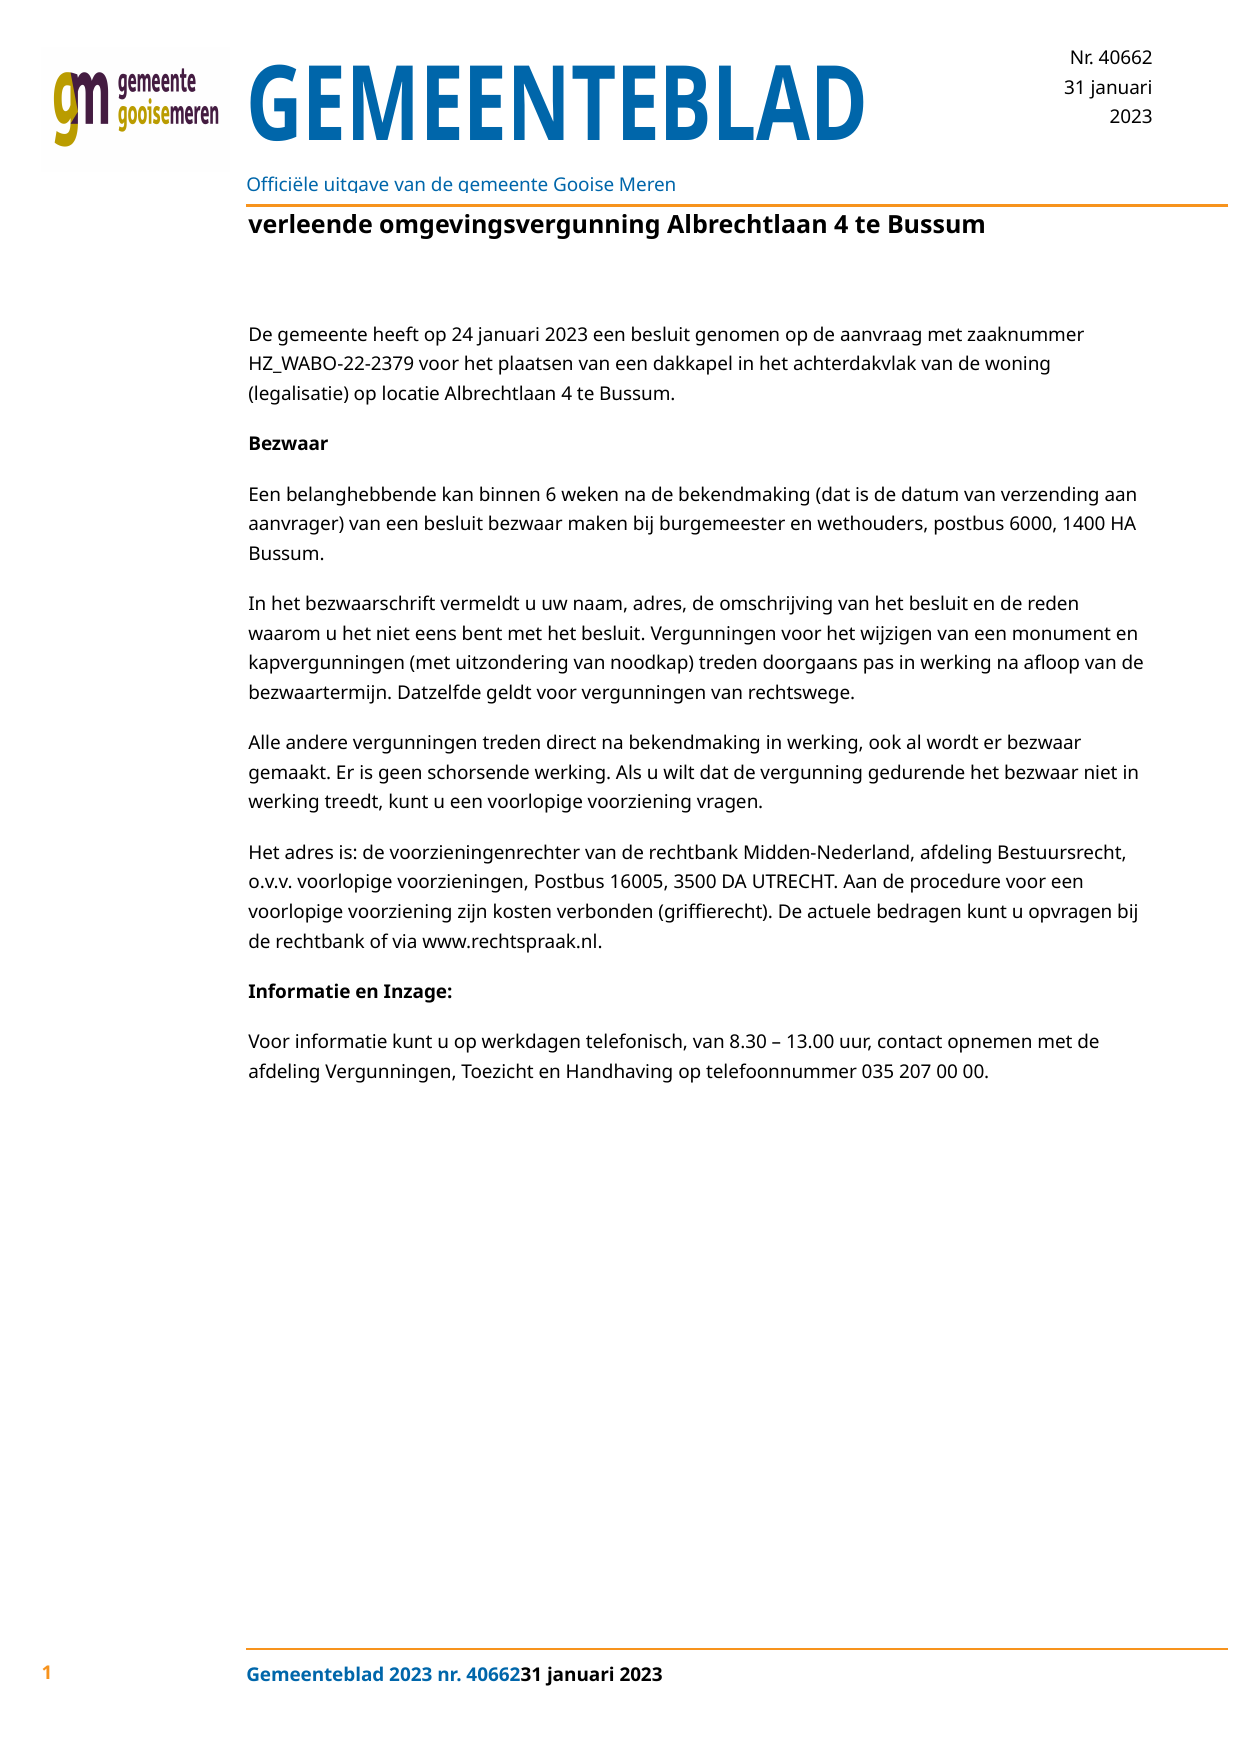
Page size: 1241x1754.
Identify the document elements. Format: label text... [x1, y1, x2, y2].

text Het adres is: de voorzieningenrechter van de rechtbank Midden-Nederland, afdeling Bestuursrecht, o.v.v. voorlopige voorzieningen, Postbus 16005, 3500 DA UTRECHT. Aan de procedure voor een voorlopige voorziening zijn kosten verbonden (griffierecht). De actuele bedragen kunt u opvragen bij de rechtbank of via www.rechtspraak.nl. [248, 839, 1152, 953]
text Bezwaar [248, 430, 1152, 456]
text Voor informatie kunt u op werkdagen telefonisch, van 8.30 – 13.00 uur, contact opnemen met de afdeling Vergunningen, Toezicht en Handhaving op telefoonnummer 035 207 00 00. [248, 1029, 1152, 1084]
text Alle andere vergunningen treden direct na bekendmaking in werking, ook al wordt er bezwaar gemaakt. Er is geen schorsende werking. Als u wilt dat de vergunning gedurende het bezwaar niet in werking treedt, kunt u een voorlopige voorziening vragen. [248, 729, 1152, 814]
text De gemeente heeft op 24 januari 2023 een besluit genomen op de aanvraag met zaaknummer HZ_WABO-22-2379 voor het plaatsen van een dakkapel in het achterdakvlak van de woning (legalisatie) op locatie Albrechtlaan 4 te Bussum. [248, 321, 1152, 406]
picture [41, 47, 231, 172]
text Een belanghebbende kan binnen 6 weken na de bekendmaking (dat is de datum van verzending aan aanvrager) van een besluit bezwaar maken bij burgemeester en wethouders, postbus 6000, 1400 HA Bussum. [248, 481, 1152, 566]
text Informatie en Inzage: [248, 978, 1152, 1004]
text verleende omgevingsvergunning Albrechtlaan 4 te Bussum [248, 207, 1152, 241]
text In het bezwaarschrift vermeldt u uw naam, adres, de omschrijving van het besluit en de reden waarom u het niet eens bent met het besluit. Vergunningen voor het wijzigen van een monument en kapvergunningen (met uitzondering van noodkap) treden doorgaans pas in werking na afloop van de bezwaartermijn. Datzelfde geldt voor vergunningen van rechtswege. [248, 590, 1152, 705]
